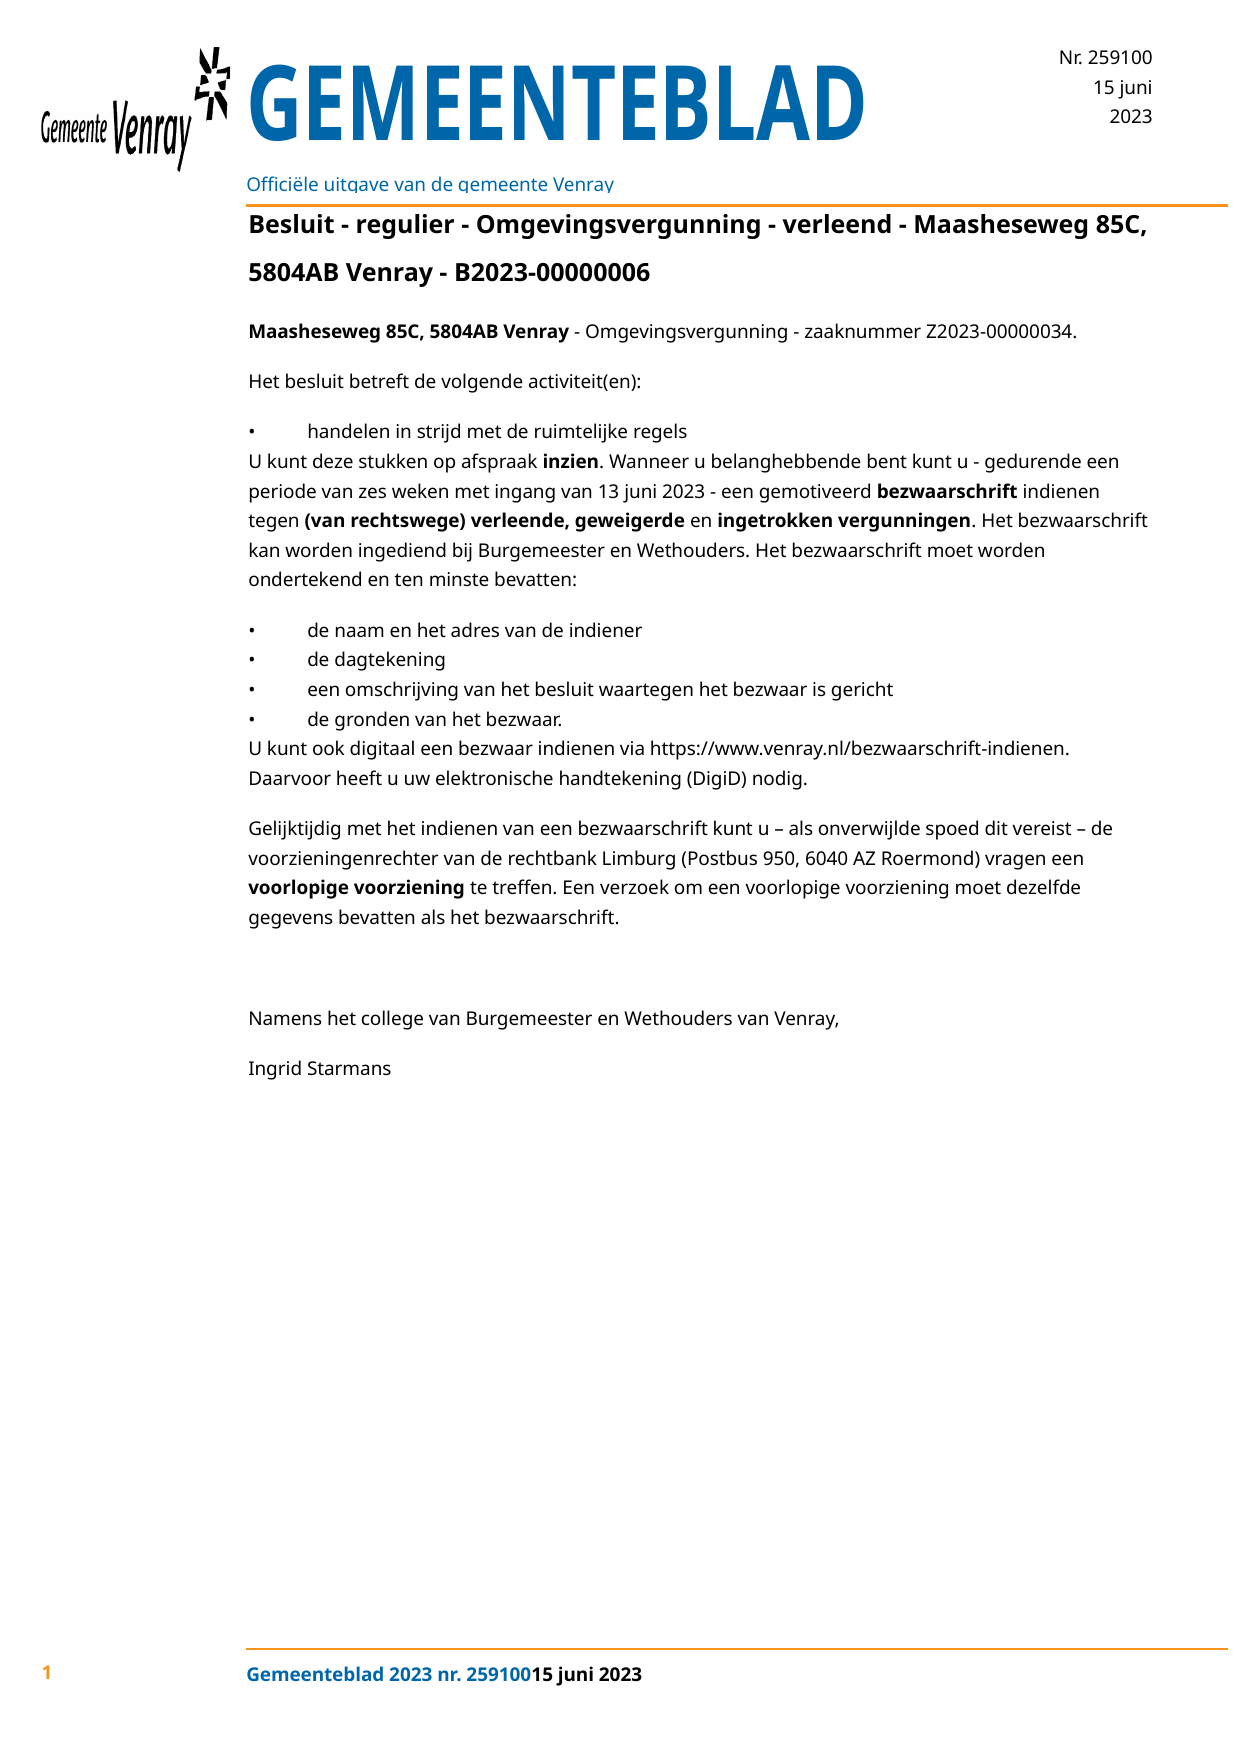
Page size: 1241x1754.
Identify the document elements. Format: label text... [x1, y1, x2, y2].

text Besluit - regulier - Omgevingsvergunning - verleend - Maasheseweg 85C, 5804AB Venray - B2023-00000006 [248, 207, 1152, 288]
list de gronden van het bezwaar. [248, 706, 1152, 732]
list de naam en het adres van de indiener [248, 617, 1152, 643]
text Namens het college van Burgemeester en Wethouders van Venray, [248, 1005, 1152, 1031]
list de dagtekening [248, 647, 1152, 672]
text U kunt deze stukken op afspraak inzien. Wanneer u belanghebbende bent kunt u - gedurende een periode van zes weken met ingang van 13 juni 2023 - een gemotiveerd bezwaarschrift indienen tegen (van rechtswege) verleende, geweigerde en ingetrokken vergunningen. Het bezwaarschrift kan worden ingediend bij Burgemeester en Wethouders. Het bezwaarschrift moet worden ondertekend en ten minste bevatten: [248, 448, 1152, 592]
text U kunt ook digitaal een bezwaar indienen via https://www.venray.nl/bezwaarschrift-indienen. Daarvoor heeft u uw elektronische handtekening (DigiD) nodig. [248, 735, 1152, 791]
picture [41, 47, 231, 172]
text Maasheseweg 85C, 5804AB Venray - Omgevingsvergunning - zaaknummer Z2023-00000034. [248, 318, 1152, 344]
list handelen in strijd met de ruimtelijke regels [248, 419, 1152, 444]
text Het besluit betreft de volgende activiteit(en): [248, 368, 1152, 394]
text Gelijktijdig met het indienen van een bezwaarschrift kunt u – als onverwijlde spoed dit vereist – de voorzieningenrechter van de rechtbank Limburg (Postbus 950, 6040 AZ Roermond) vragen een voorlopige voorziening te treffen. Een verzoek om een voorlopige voorziening moet dezelfde gegevens bevatten als het bezwaarschrift. [248, 815, 1152, 930]
text Ingrid Starmans [248, 1055, 1152, 1081]
list een omschrijving van het besluit waartegen het bezwaar is gericht [248, 676, 1152, 702]
